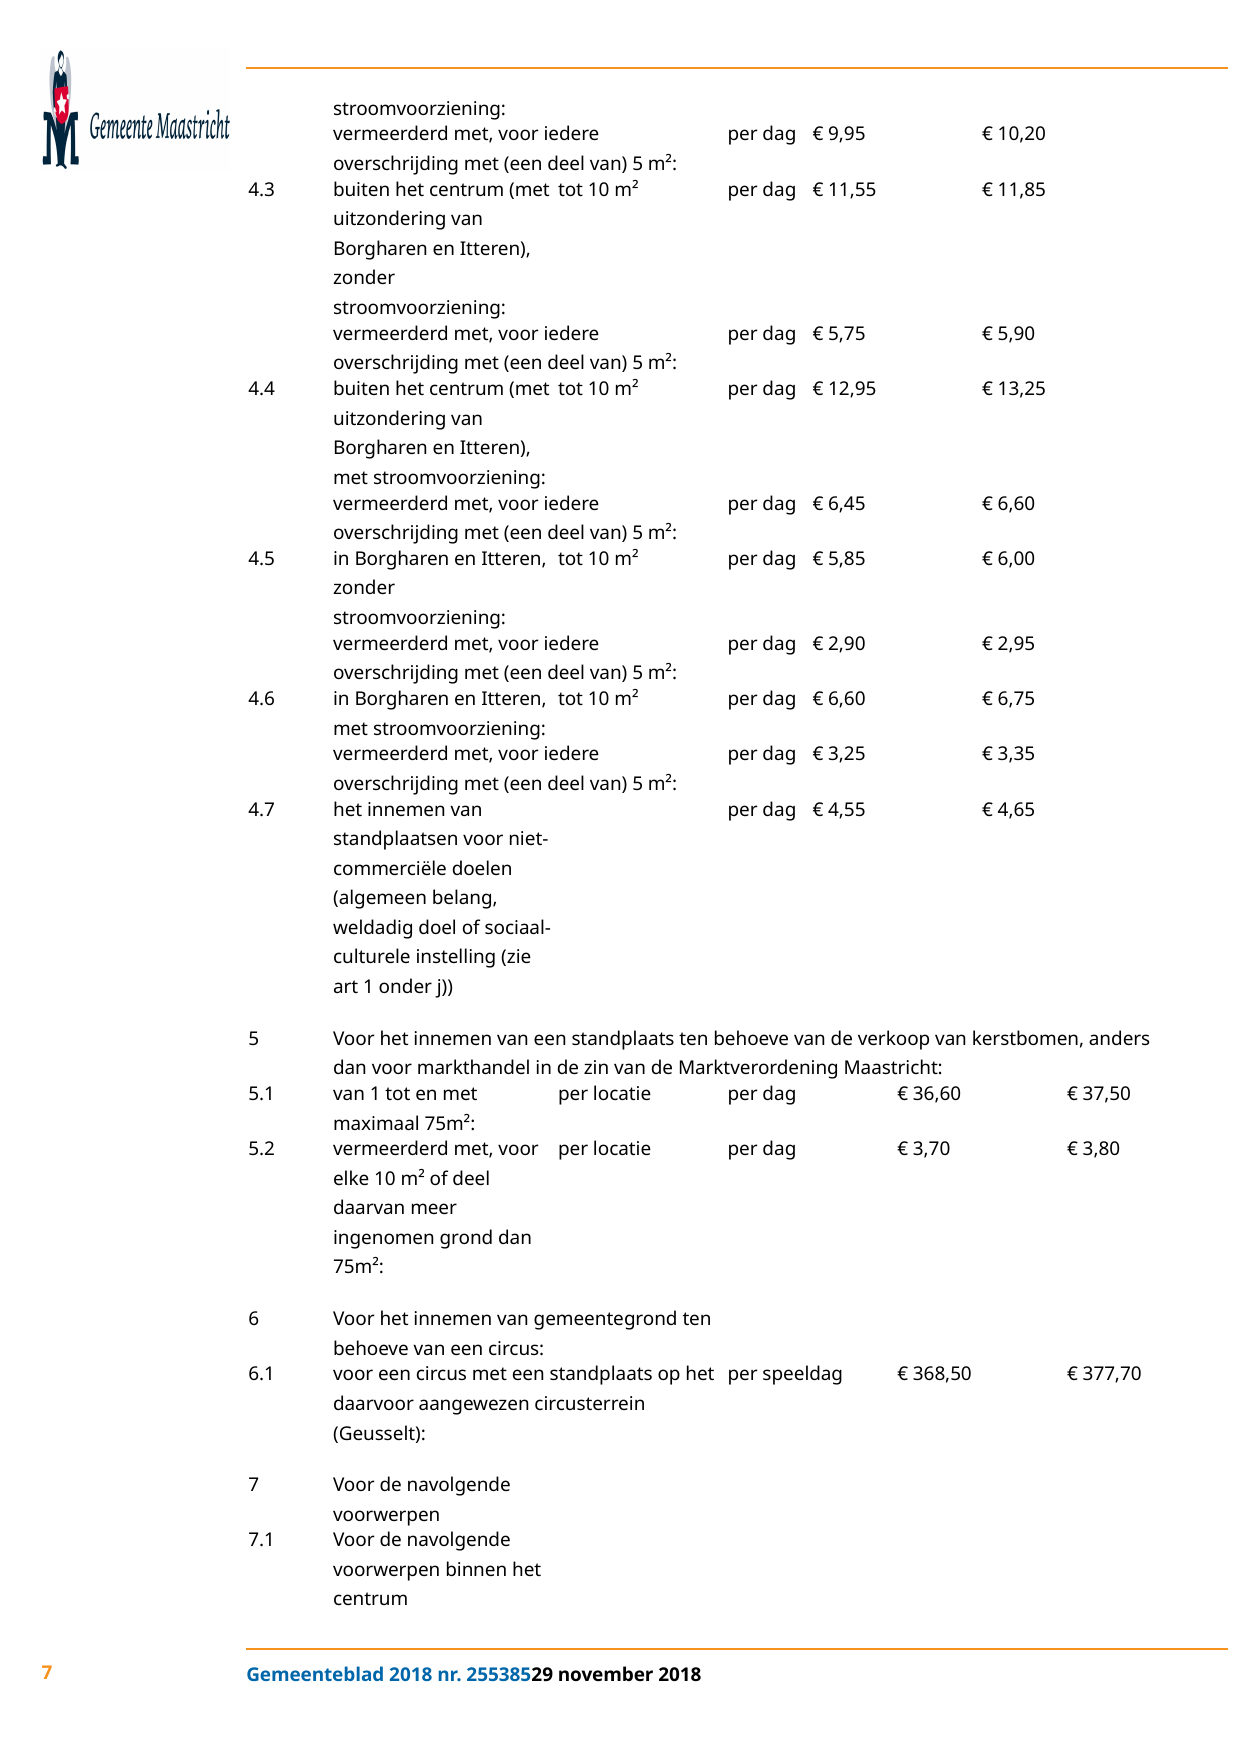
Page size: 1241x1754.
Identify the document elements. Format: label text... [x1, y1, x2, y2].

table_cell per locatie [558, 1135, 727, 1279]
table_cell [333, 999, 558, 1025]
table_cell [728, 1526, 897, 1611]
table_cell per dag [728, 375, 812, 490]
table_cell Voor de navolgende voorwerpen [333, 1471, 558, 1526]
table_cell per dag [728, 685, 812, 741]
table_cell 4.7 [248, 796, 333, 999]
table_cell € 3,35 [982, 741, 1152, 796]
table_cell per speeldag [728, 1361, 897, 1445]
table_cell € 3,25 [812, 741, 982, 796]
picture [41, 47, 231, 172]
table_cell per dag [728, 796, 812, 999]
table_cell het innemen van standplaatsen voor niet-commerciële doelen (algemeen belang, weldadig doel of sociaal-culturele instelling (zie art 1 onder j)) [333, 796, 558, 999]
table_cell vermeerderd met, voor iedere overschrijding met (een deel van) 5 m²: [333, 320, 727, 375]
table_cell vermeerderd met, voor iedere overschrijding met (een deel van) 5 m²: [333, 490, 727, 545]
table_cell tot 10 m² [558, 685, 727, 741]
table_cell [1067, 1526, 1152, 1611]
table_cell Voor de navolgende voorwerpen binnen het centrum [333, 1526, 558, 1611]
table_cell [812, 95, 982, 121]
table_cell [333, 1445, 558, 1471]
table_cell per dag [728, 545, 812, 630]
table_cell 5.1 [248, 1080, 333, 1135]
table_cell [1067, 1445, 1152, 1471]
table_cell [897, 1526, 1067, 1611]
table_cell [558, 1445, 727, 1471]
table_cell € 377,70 [1067, 1361, 1152, 1445]
table_cell € 368,50 [897, 1361, 1067, 1445]
table_cell stroomvoorziening: [333, 95, 558, 121]
table_cell € 3,70 [897, 1135, 1067, 1279]
table_cell € 5,75 [812, 320, 982, 375]
table_cell € 6,45 [812, 490, 982, 545]
table_cell 4.4 [248, 375, 333, 490]
table_cell [1067, 1471, 1152, 1526]
table_cell [728, 1305, 897, 1361]
table_cell [812, 999, 982, 1025]
table_cell [897, 1445, 1067, 1471]
table_cell € 3,80 [1067, 1135, 1152, 1279]
table_cell [558, 95, 727, 121]
table_cell [1067, 1305, 1152, 1361]
table_cell [248, 999, 333, 1025]
table_cell per dag [728, 1080, 897, 1135]
table_cell [728, 1445, 897, 1471]
table_cell € 6,60 [982, 490, 1152, 545]
table_cell € 37,50 [1067, 1080, 1152, 1135]
table_cell buiten het centrum (met uitzondering van Borgharen en Itteren), zonder stroomvoorziening: [333, 176, 558, 320]
table_cell [248, 490, 333, 545]
table_cell € 11,85 [982, 176, 1152, 320]
table_cell [558, 1280, 727, 1305]
table_cell per locatie [558, 1080, 727, 1135]
table_cell vermeerderd met, voor iedere overschrijding met (een deel van) 5 m²: [333, 741, 727, 796]
table_cell [558, 1471, 727, 1526]
table_cell 6.1 [248, 1361, 333, 1445]
table_cell [558, 1526, 727, 1611]
table_cell € 5,90 [982, 320, 1152, 375]
table_cell per dag [728, 320, 812, 375]
table_cell € 36,60 [897, 1080, 1067, 1135]
table_cell 5 [248, 1025, 333, 1080]
table_cell € 6,00 [982, 545, 1152, 630]
table_cell 4.6 [248, 685, 333, 741]
table_cell vermeerderd met, voor iedere overschrijding met (een deel van) 5 m²: [333, 630, 727, 685]
table_cell [897, 1305, 1067, 1361]
table_cell [248, 121, 333, 176]
table_cell per dag [728, 741, 812, 796]
table_cell € 9,95 [812, 121, 982, 176]
table_cell € 12,95 [812, 375, 982, 490]
table_cell per dag [728, 630, 812, 685]
table_cell 4.5 [248, 545, 333, 630]
table_cell € 4,65 [982, 796, 1152, 999]
table_cell € 10,20 [982, 121, 1152, 176]
table_cell [333, 1280, 558, 1305]
table_cell € 2,95 [982, 630, 1152, 685]
table_cell 7.1 [248, 1526, 333, 1611]
table_cell tot 10 m² [558, 176, 727, 320]
table_cell voor een circus met een standplaats op het daarvoor aangewezen circusterrein (Geusselt): [333, 1361, 727, 1445]
table_cell [248, 1445, 333, 1471]
table_cell vermeerderd met, voor iedere overschrijding met (een deel van) 5 m²: [333, 121, 727, 176]
table_cell per dag [728, 176, 812, 320]
table_cell in Borgharen en Itteren, zonder stroomvoorziening: [333, 545, 558, 630]
table_cell [558, 796, 727, 999]
table_cell 6 [248, 1305, 333, 1361]
table_cell [728, 999, 812, 1025]
table_cell per dag [728, 1135, 897, 1279]
table_cell [1067, 1280, 1152, 1305]
table_cell € 6,75 [982, 685, 1152, 741]
table_cell tot 10 m² [558, 545, 727, 630]
table_cell in Borgharen en Itteren, met stroomvoorziening: [333, 685, 558, 741]
table_cell tot 10 m² [558, 375, 727, 490]
table_cell Voor het innemen van een standplaats ten behoeve van de verkoop van kerstbomen, anders dan voor markthandel in de zin van de Marktverordening Maastricht: [333, 1025, 1152, 1080]
table_cell vermeerderd met, voor elke 10 m² of deel daarvan meer ingenomen grond dan 75m²: [333, 1135, 558, 1279]
table_cell [248, 320, 333, 375]
table_cell [728, 95, 812, 121]
table_cell [248, 630, 333, 685]
table_cell [897, 1280, 1067, 1305]
table_cell 4.3 [248, 176, 333, 320]
table_cell [558, 999, 727, 1025]
table_cell 5.2 [248, 1135, 333, 1279]
table_cell [248, 741, 333, 796]
table_cell € 6,60 [812, 685, 982, 741]
table_cell [728, 1280, 897, 1305]
table_cell per dag [728, 490, 812, 545]
table_cell [982, 95, 1152, 121]
table_cell € 13,25 [982, 375, 1152, 490]
table_cell [897, 1471, 1067, 1526]
table_cell [248, 95, 333, 121]
table_cell [982, 999, 1152, 1025]
table_cell buiten het centrum (met uitzondering van Borgharen en Itteren), met stroomvoorziening: [333, 375, 558, 490]
table_cell € 5,85 [812, 545, 982, 630]
table_cell Voor het innemen van gemeentegrond ten behoeve van een circus: [333, 1305, 727, 1361]
table_cell € 2,90 [812, 630, 982, 685]
table_cell € 4,55 [812, 796, 982, 999]
table_cell van 1 tot en met maximaal 75m²: [333, 1080, 558, 1135]
table_cell [248, 1280, 333, 1305]
table_cell per dag [728, 121, 812, 176]
table_cell € 11,55 [812, 176, 982, 320]
table_cell [728, 1471, 897, 1526]
table_cell 7 [248, 1471, 333, 1526]
